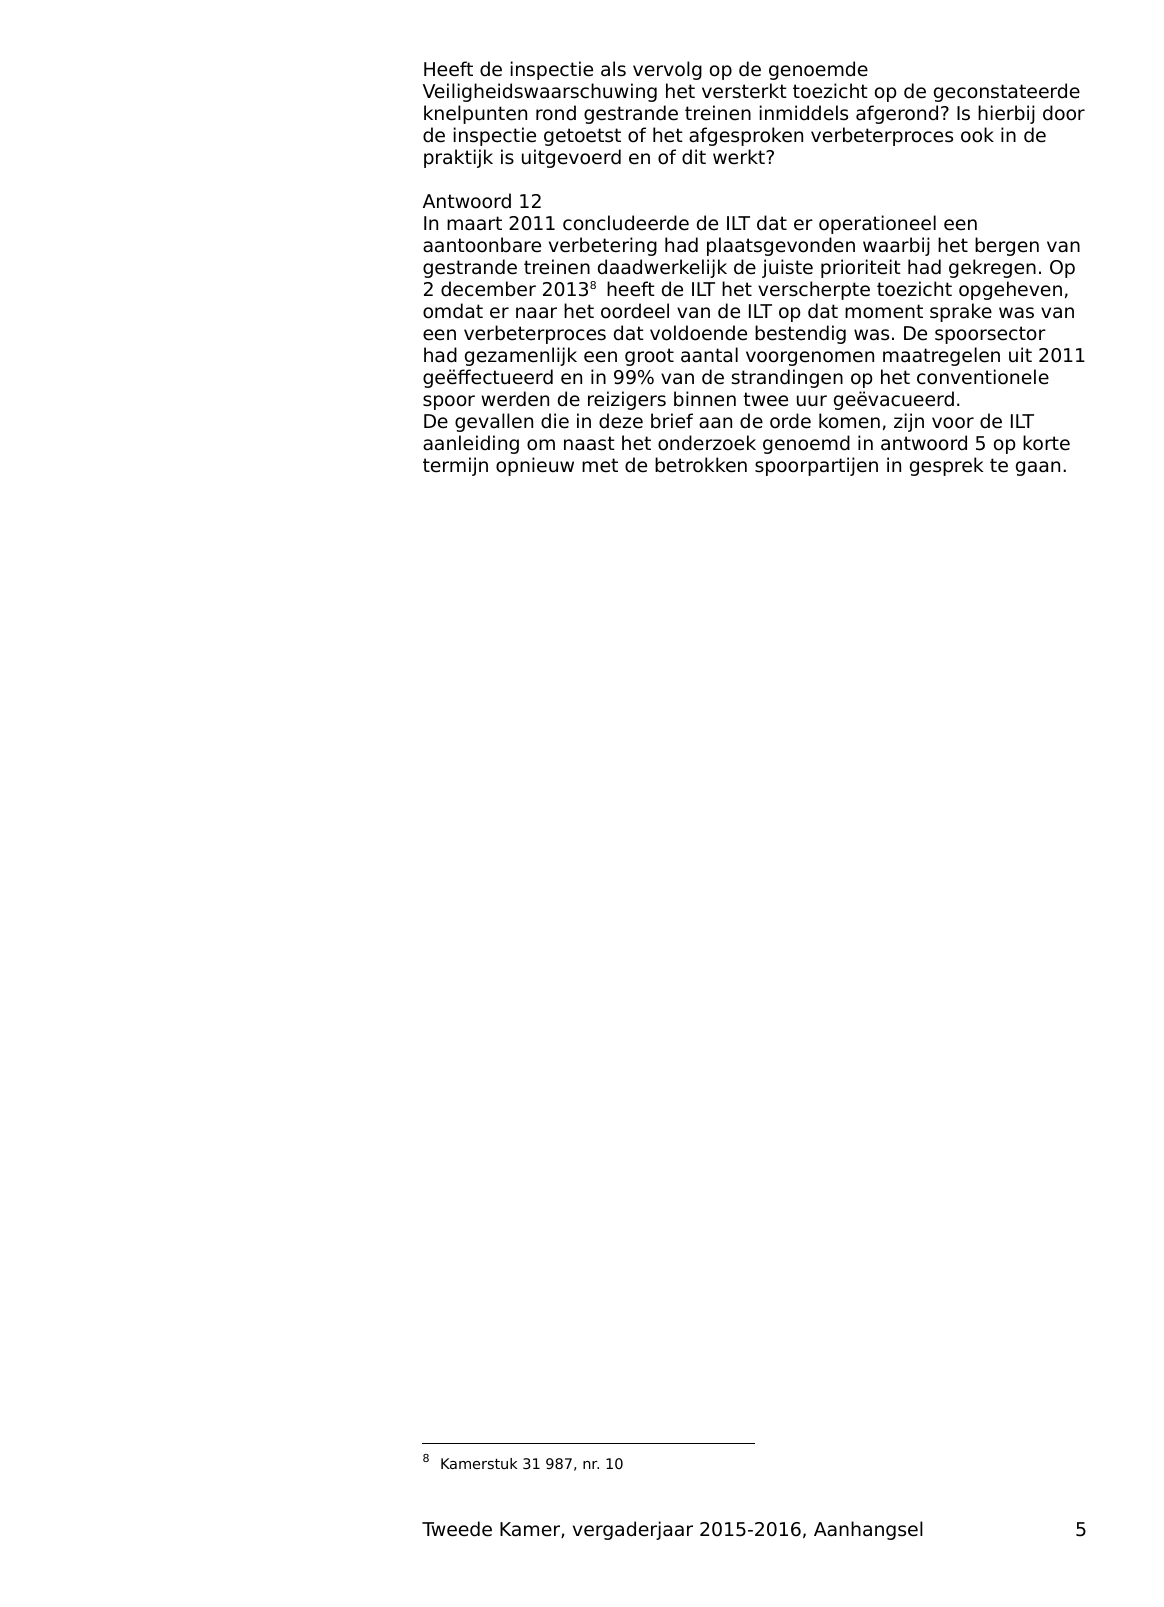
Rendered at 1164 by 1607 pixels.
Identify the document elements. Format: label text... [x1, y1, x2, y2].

text In maart 2011 concludeerde de ILT dat er operationeel een aantoonbare verbetering had plaatsgevonden waarbij het bergen van gestrande treinen daadwerkelijk de juiste prioriteit had gekregen. Op 2 december 2013 heeft de ILT het verscherpte toezicht opgeheven, omdat er naar het oordeel van de ILT op dat moment sprake was van een verbeterproces dat voldoende bestendig was. De spoorsector had gezamenlijk een groot aantal voorgenomen maatregelen uit 2011 geëffectueerd en in 99% van de strandingen op het conventionele spoor werden de reizigers binnen twee uur geëvacueerd. [422, 213, 1087, 411]
text De gevallen die in deze brief aan de orde komen, zijn voor de ILT aanleiding om naast het onderzoek genoemd in antwoord 5 op korte termijn opnieuw met de betrokken spoorpartijen in gesprek te gaan. [422, 411, 1087, 477]
text Heeft de inspectie als vervolg op de genoemde Veiligheidswaarschuwing het versterkt toezicht op de geconstateerde knelpunten rond gestrande treinen inmiddels afgerond? Is hierbij door de inspectie getoetst of het afgesproken verbeterproces ook in de praktijk is uitgevoerd en of dit werkt? [422, 59, 1087, 169]
text Antwoord 12 [422, 191, 1087, 213]
text Kamerstuk 31 987, nr. 10 [422, 1452, 1087, 1474]
